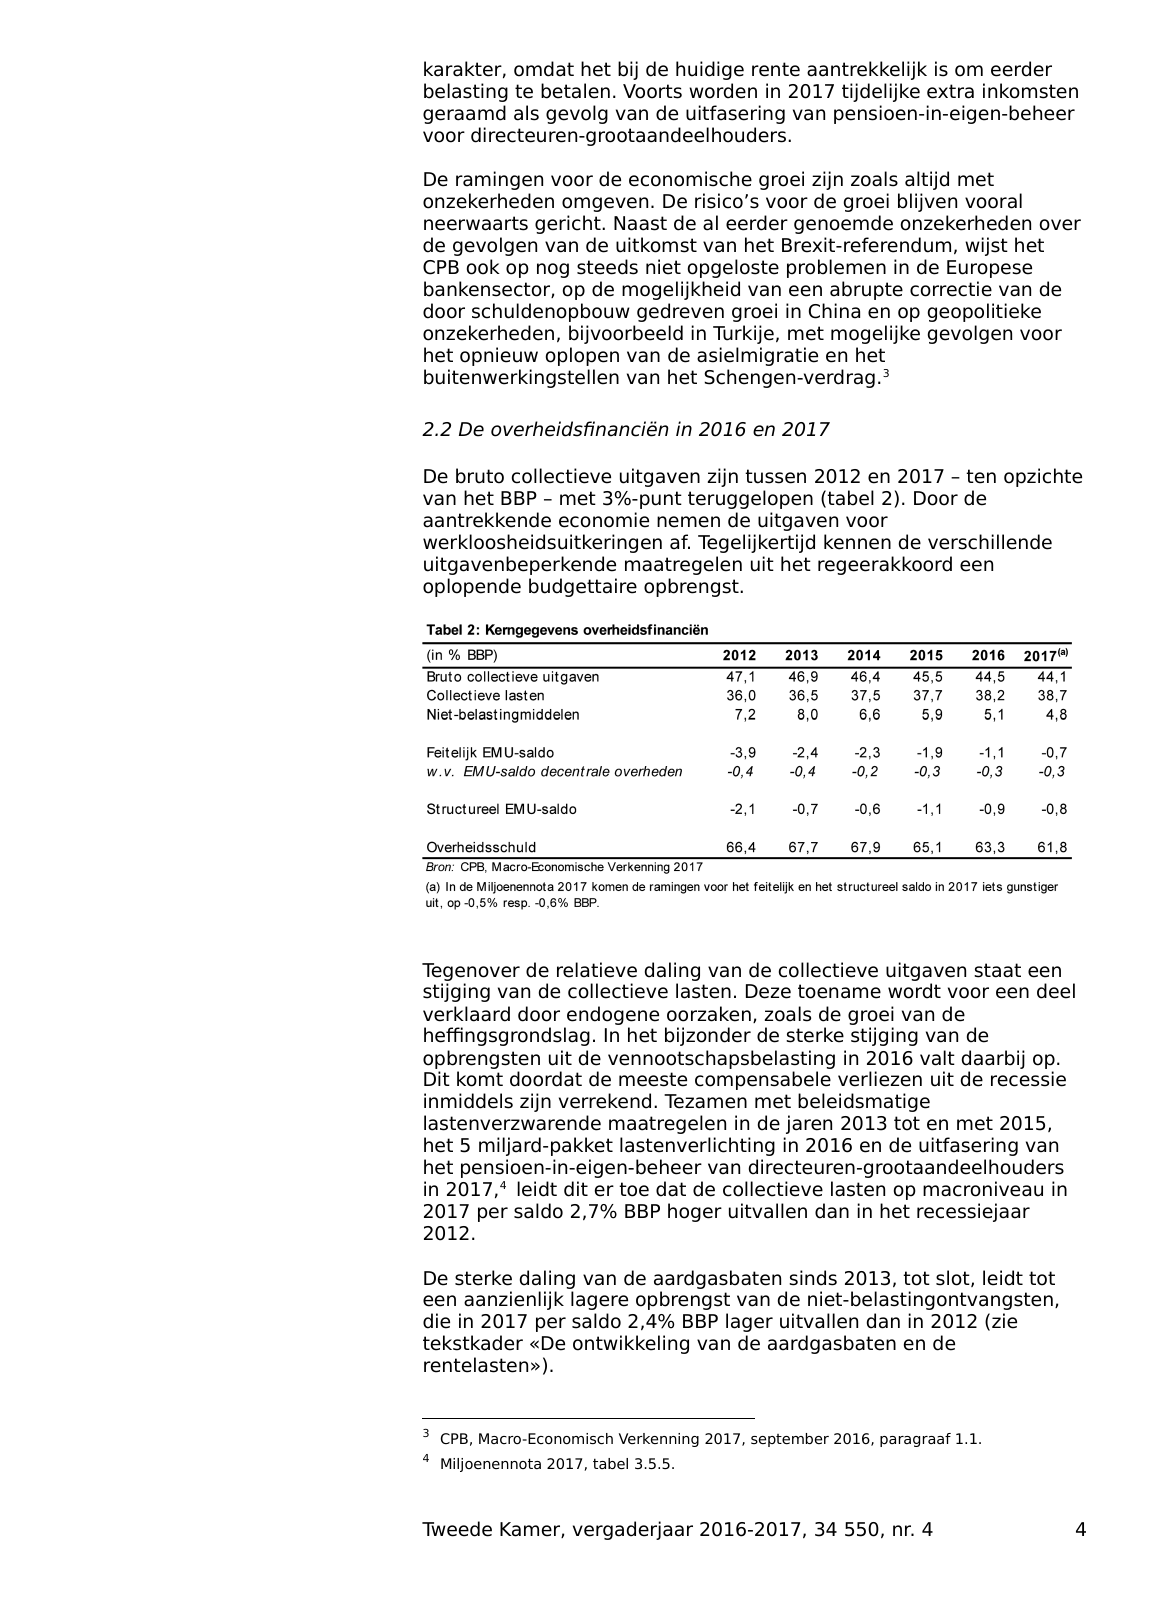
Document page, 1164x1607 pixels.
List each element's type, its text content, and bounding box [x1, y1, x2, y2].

text De ramingen voor de economische groei zijn zoals altijd met onzekerheden omgeven. De risico’s voor de groei blijven vooral neerwaarts gericht. Naast de al eerder genoemde onzekerheden over de gevolgen van de uitkomst van het Brexit-referendum, wijst het CPB ook op nog steeds niet opgeloste problemen in de Europese bankensector, op de mogelijkheid van een abrupte correctie van de door schuldenopbouw gedreven groei in China en op geopolitieke onzekerheden, bijvoorbeeld in Turkije, met mogelijke gevolgen voor het opnieuw oplopen van de asielmigratie en het buitenwerkingstellen van het Schengen-verdrag. [422, 169, 1087, 389]
subtitle 2.2 De overheidsfinanciën in 2016 en 2017 [422, 419, 1087, 441]
text Tegenover de relatieve daling van de collectieve uitgaven staat een stijging van de collectieve lasten. Deze toename wordt voor een deel verklaard door endogene oorzaken, zoals de groei van de heffingsgrondslag. In het bijzonder de sterke stijging van de opbrengsten uit de vennootschapsbelasting in 2016 valt daarbij op. Dit komt doordat de meeste compensabele verliezen uit de recessie inmiddels zijn verrekend. Tezamen met beleidsmatige lastenverzwarende maatregelen in de jaren 2013 tot en met 2015, het 5 miljard-pakket lastenverlichting in 2016 en de uitfasering van het pensioen-in-eigen-beheer van directeuren-grootaandeelhouders in 2017, leidt dit er toe dat de collectieve lasten op macroniveau in 2017 per saldo 2,7% BBP hoger uitvallen dan in het recessiejaar 2012. [422, 959, 1087, 1245]
text De sterke daling van de aardgasbaten sinds 2013, tot slot, leidt tot een aanzienlijk lagere opbrengst van de niet-belastingontvangsten, die in 2017 per saldo 2,4% BBP lager uitvallen dan in 2012 (zie tekstkader «De ontwikkeling van de aardgasbaten en de rentelasten»). [422, 1267, 1087, 1377]
text De bruto collectieve uitgaven zijn tussen 2012 en 2017 – ten opzichte van het BBP – met 3%-punt teruggelopen (tabel 2). Door de aantrekkende economie nemen de uitgaven voor werkloosheidsuitkeringen af. Tegelijkertijd kennen de verschillende uitgavenbeperkende maatregelen uit het regeerakkoord een oplopende budgettaire opbrengst. [422, 466, 1087, 598]
text Miljoenennota 2017, tabel 3.5.5. [422, 1452, 1087, 1474]
text CPB, Macro-Economisch Verkenning 2017, september 2016, paragraaf 1.1. [422, 1427, 1087, 1449]
text karakter, omdat het bij de huidige rente aantrekkelijk is om eerder belasting te betalen. Voorts worden in 2017 tijdelijke extra inkomsten geraamd als gevolg van de uitfasering van pensioen-in-eigen-beheer voor directeuren-grootaandeelhouders. [422, 59, 1087, 147]
picture [422, 620, 1072, 916]
